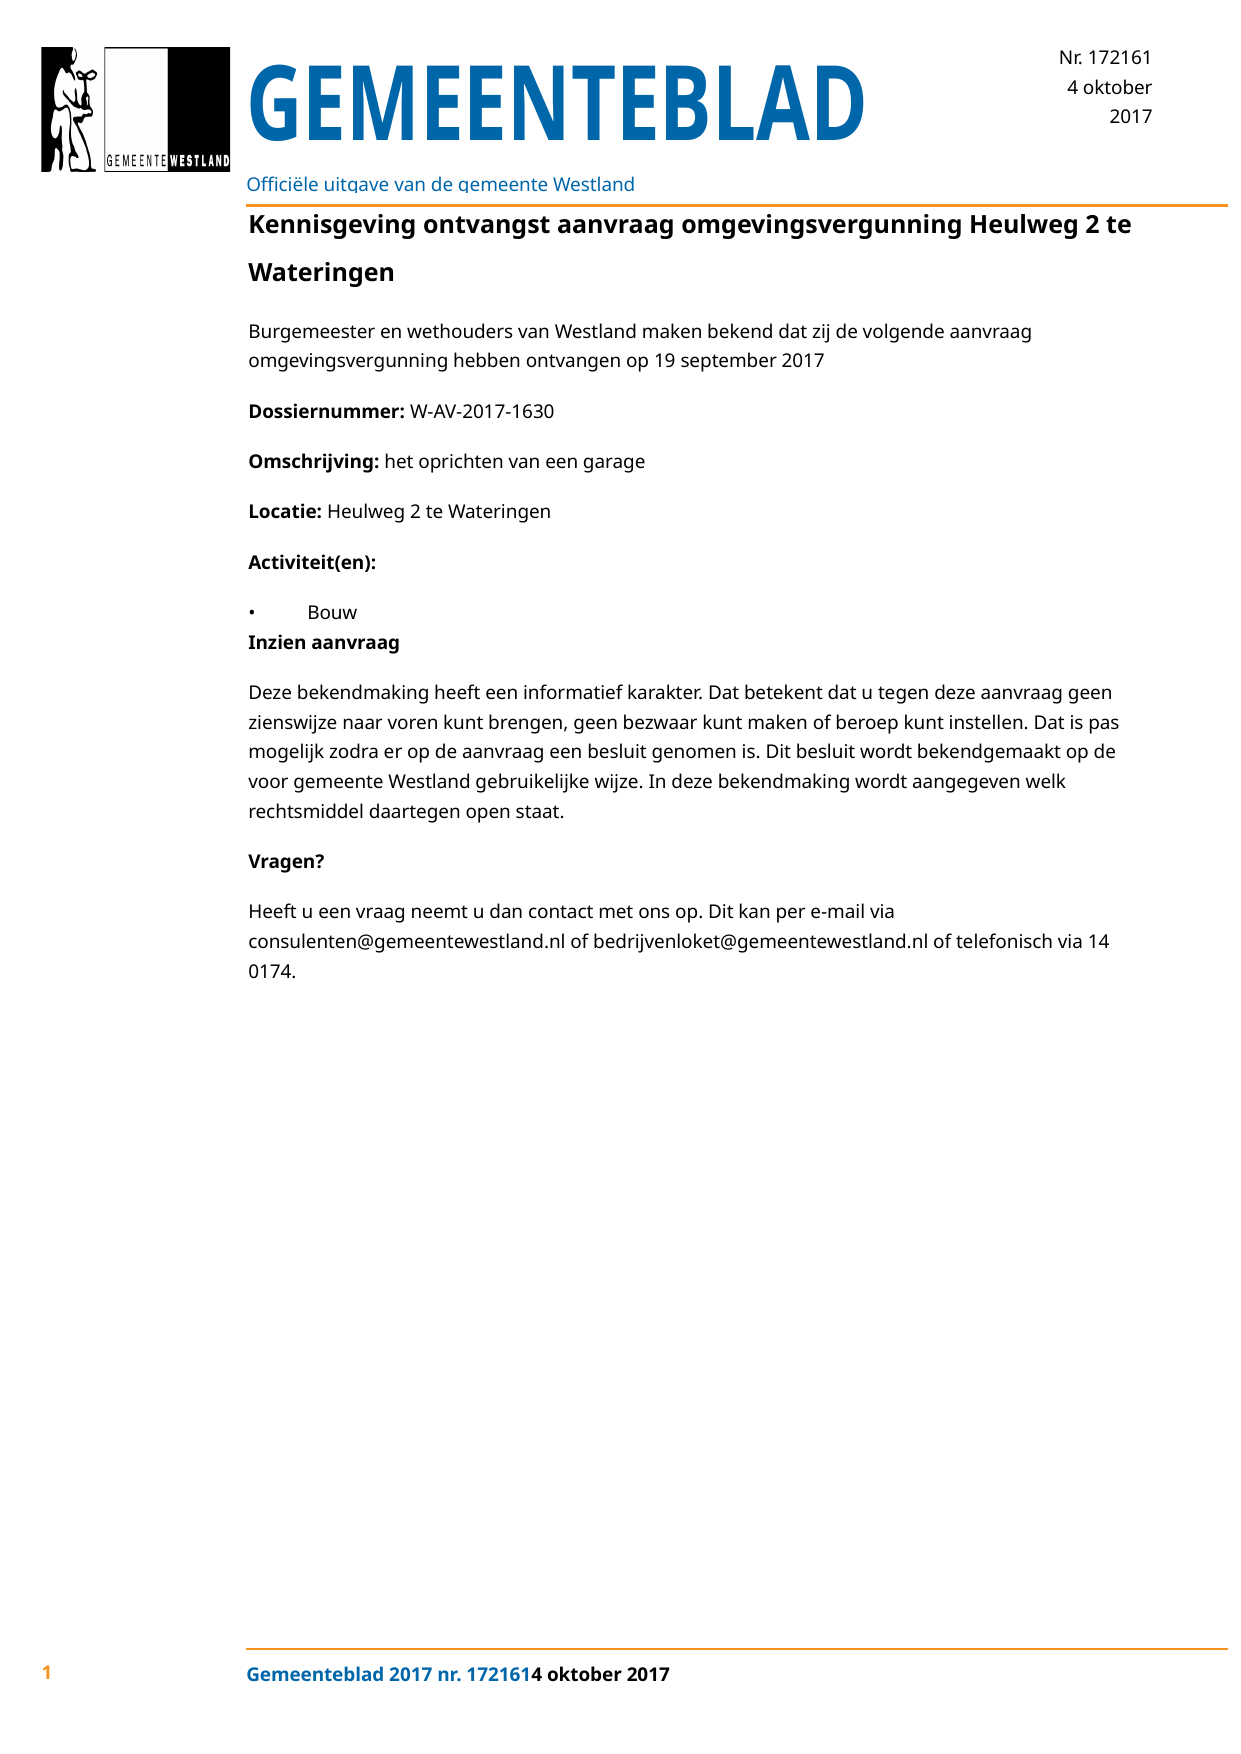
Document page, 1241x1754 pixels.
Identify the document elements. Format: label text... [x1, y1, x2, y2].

text Activiteit(en): [248, 549, 1152, 575]
list Bouw [248, 599, 1152, 625]
text Locatie: Heulweg 2 te Wateringen [248, 499, 1152, 524]
picture [41, 47, 231, 172]
text Heeft u een vraag neemt u dan contact met ons op. Dit kan per e-mail via consulenten@gemeentewestland.nl of bedrijvenloket@gemeentewestland.nl of telefonisch via 14 0174. [248, 899, 1152, 984]
text Deze bekendmaking heeft een informatief karakter. Dat betekent dat u tegen deze aanvraag geen zienswijze naar voren kunt brengen, geen bezwaar kunt maken of beroep kunt instellen. Dat is pas mogelijk zodra er op de aanvraag een besluit genomen is. Dit besluit wordt bekendgemaakt op de voor gemeente Westland gebruikelijke wijze. In deze bekendmaking wordt aangegeven welk rechtsmiddel daartegen open staat. [248, 679, 1152, 824]
text Kennisgeving ontvangst aanvraag omgevingsvergunning Heulweg 2 te Wateringen [248, 207, 1152, 288]
text Omschrijving: het oprichten van een garage [248, 448, 1152, 474]
text Vragen? [248, 848, 1152, 874]
text Inzien aanvraag [248, 629, 1152, 655]
text Dossiernummer: W-AV-2017-1630 [248, 398, 1152, 424]
text Burgemeester en wethouders van Westland maken bekend dat zij de volgende aanvraag omgevingsvergunning hebben ontvangen op 19 september 2017 [248, 318, 1152, 373]
